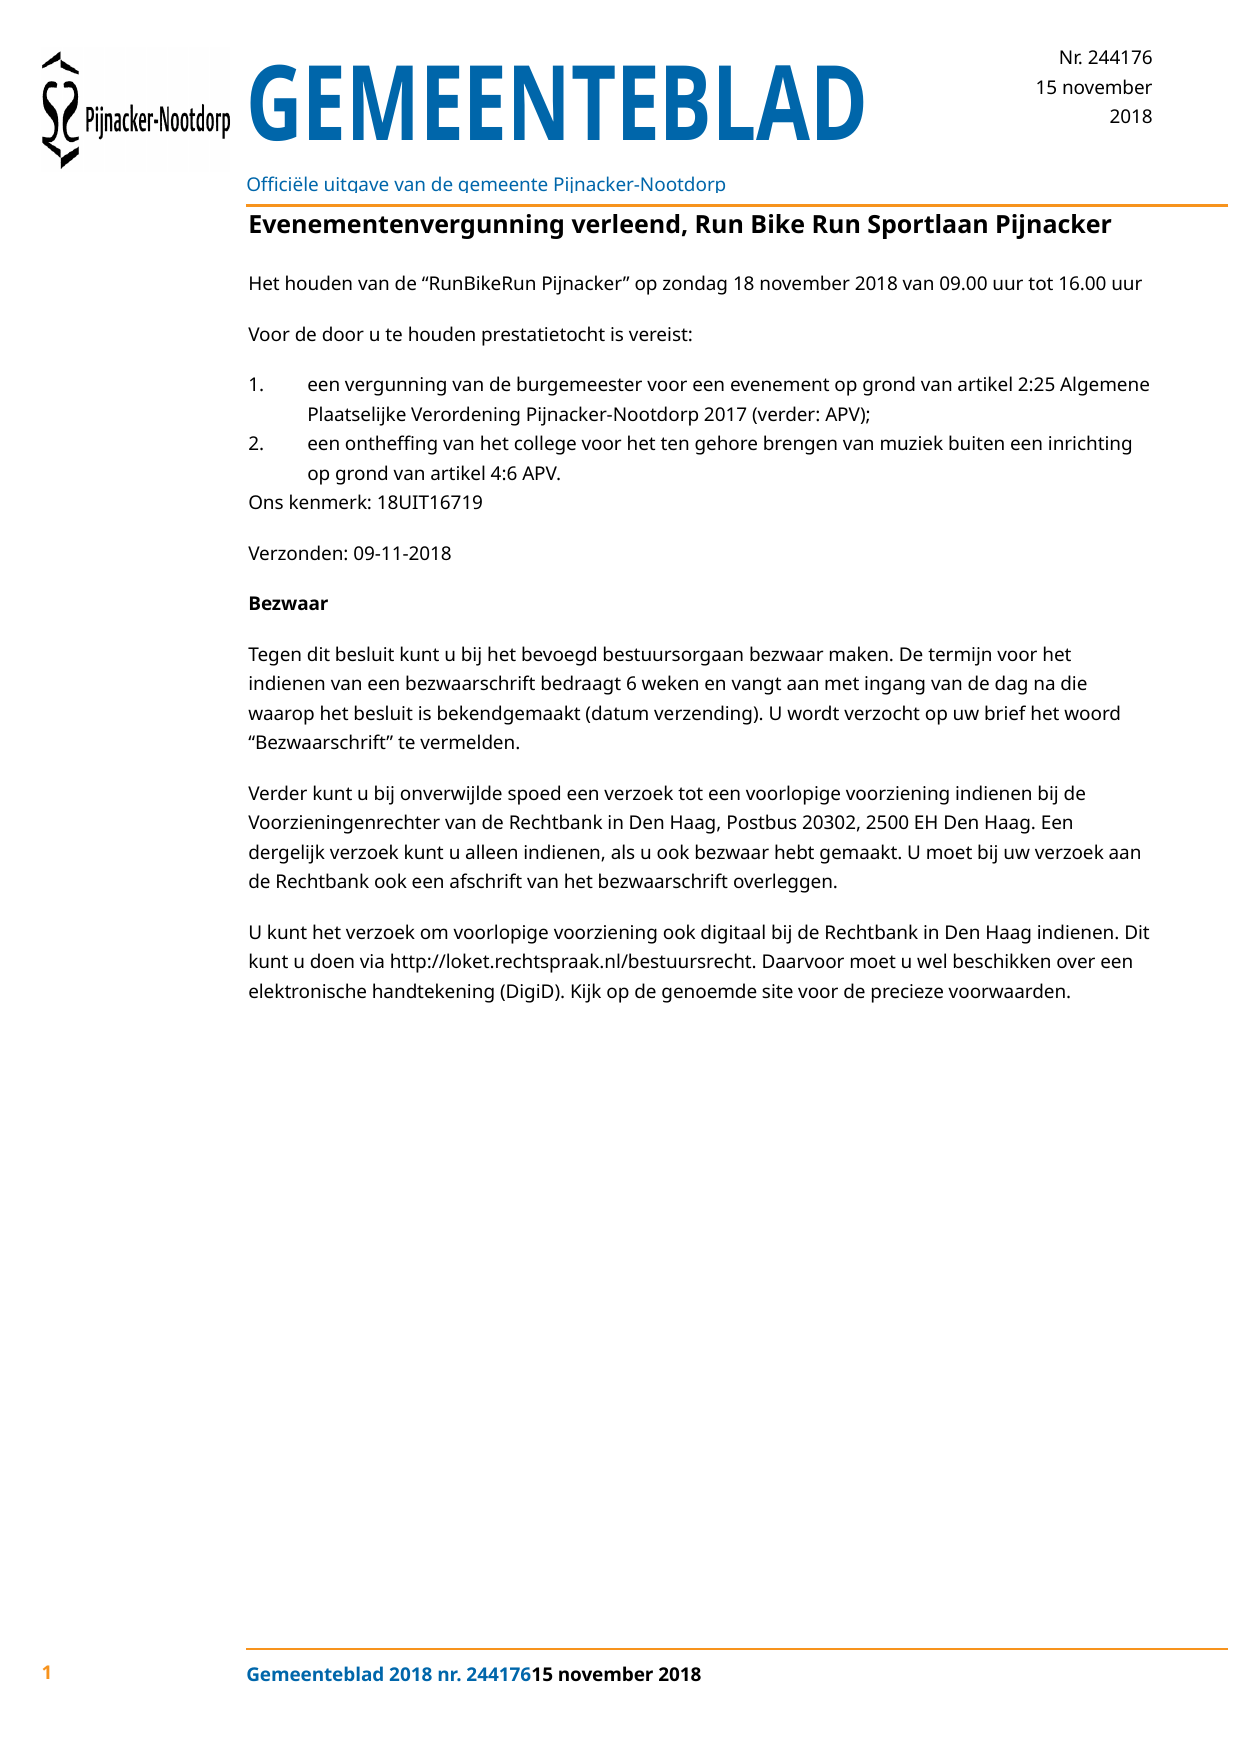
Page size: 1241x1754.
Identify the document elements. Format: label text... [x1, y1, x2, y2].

picture [41, 47, 231, 172]
text Het houden van de “RunBikeRun Pijnacker” op zondag 18 november 2018 van 09.00 uur tot 16.00 uur [248, 270, 1152, 296]
text Bezwaar [248, 590, 1152, 616]
text U kunt het verzoek om voorlopige voorziening ook digitaal bij de Rechtbank in Den Haag indienen. Dit kunt u doen via http://loket.rechtspraak.nl/bestuursrecht. Daarvoor moet u wel beschikken over een elektronische handtekening (DigiD). Kijk op de genoemde site voor de precieze voorwaarden. [248, 919, 1152, 1004]
text Evenementenvergunning verleend, Run Bike Run Sportlaan Pijnacker [248, 207, 1152, 241]
text Tegen dit besluit kunt u bij het bevoegd bestuursorgaan bezwaar maken. De termijn voor het indienen van een bezwaarschrift bedraagt 6 weken en vangt aan met ingang van de dag na die waarop het besluit is bekendgemaakt (datum verzending). U wordt verzocht op uw brief het woord “Bezwaarschrift” te vermelden. [248, 641, 1152, 755]
list een ontheffing van het college voor het ten gehore brengen van muziek buiten een inrichting op grond van artikel 4:6 APV. [248, 430, 1152, 486]
list een vergunning van de burgemeester voor een evenement op grond van artikel 2:25 Algemene Plaatselijke Verordening Pijnacker-Nootdorp 2017 (verder: APV); [248, 371, 1152, 426]
text Verzonden: 09-11-2018 [248, 540, 1152, 566]
text Ons kenmerk: 18UIT16719 [248, 489, 1152, 515]
text Voor de door u te houden prestatietocht is vereist: [248, 321, 1152, 346]
text Verder kunt u bij onverwijlde spoed een verzoek tot een voorlopige voorziening indienen bij de Voorzieningenrechter van de Rechtbank in Den Haag, Postbus 20302, 2500 EH Den Haag. Een dergelijk verzoek kunt u alleen indienen, als u ook bezwaar hebt gemaakt. U moet bij uw verzoek aan de Rechtbank ook een afschrift van het bezwaarschrift overleggen. [248, 780, 1152, 894]
